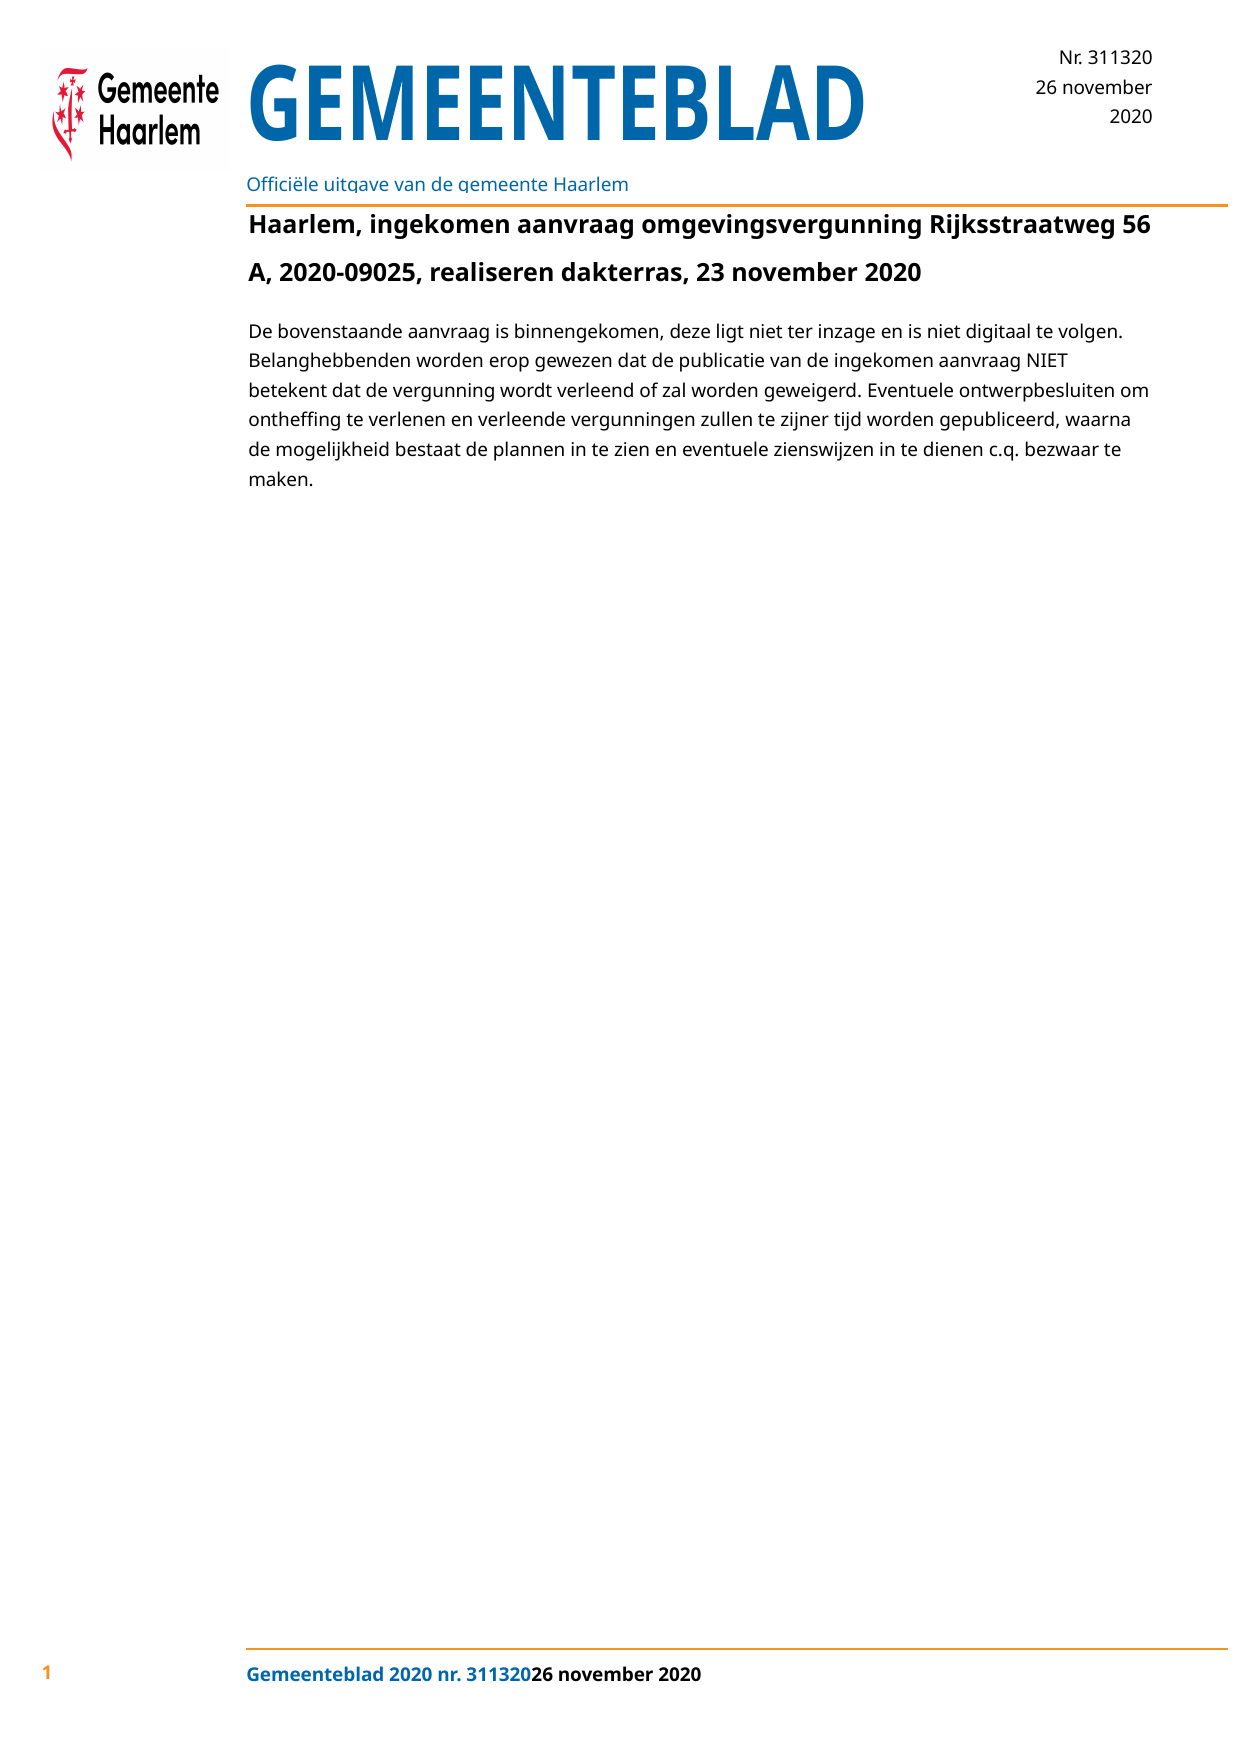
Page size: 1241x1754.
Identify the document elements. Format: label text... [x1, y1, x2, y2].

text Haarlem, ingekomen aanvraag omgevingsvergunning Rijksstraatweg 56 A, 2020-09025, realiseren dakterras, 23 november 2020 [248, 207, 1152, 288]
picture [41, 47, 231, 172]
text De bovenstaande aanvraag is binnengekomen, deze ligt niet ter inzage en is niet digitaal te volgen. Belanghebbenden worden erop gewezen dat de publicatie van de ingekomen aanvraag NIET betekent dat de vergunning wordt verleend of zal worden geweigerd. Eventuele ontwerpbesluiten om ontheffing te verlenen en verleende vergunningen zullen te zijner tijd worden gepubliceerd, waarna de mogelijkheid bestaat de plannen in te zien en eventuele zienswijzen in te dienen c.q. bezwaar te maken. [248, 318, 1152, 492]
